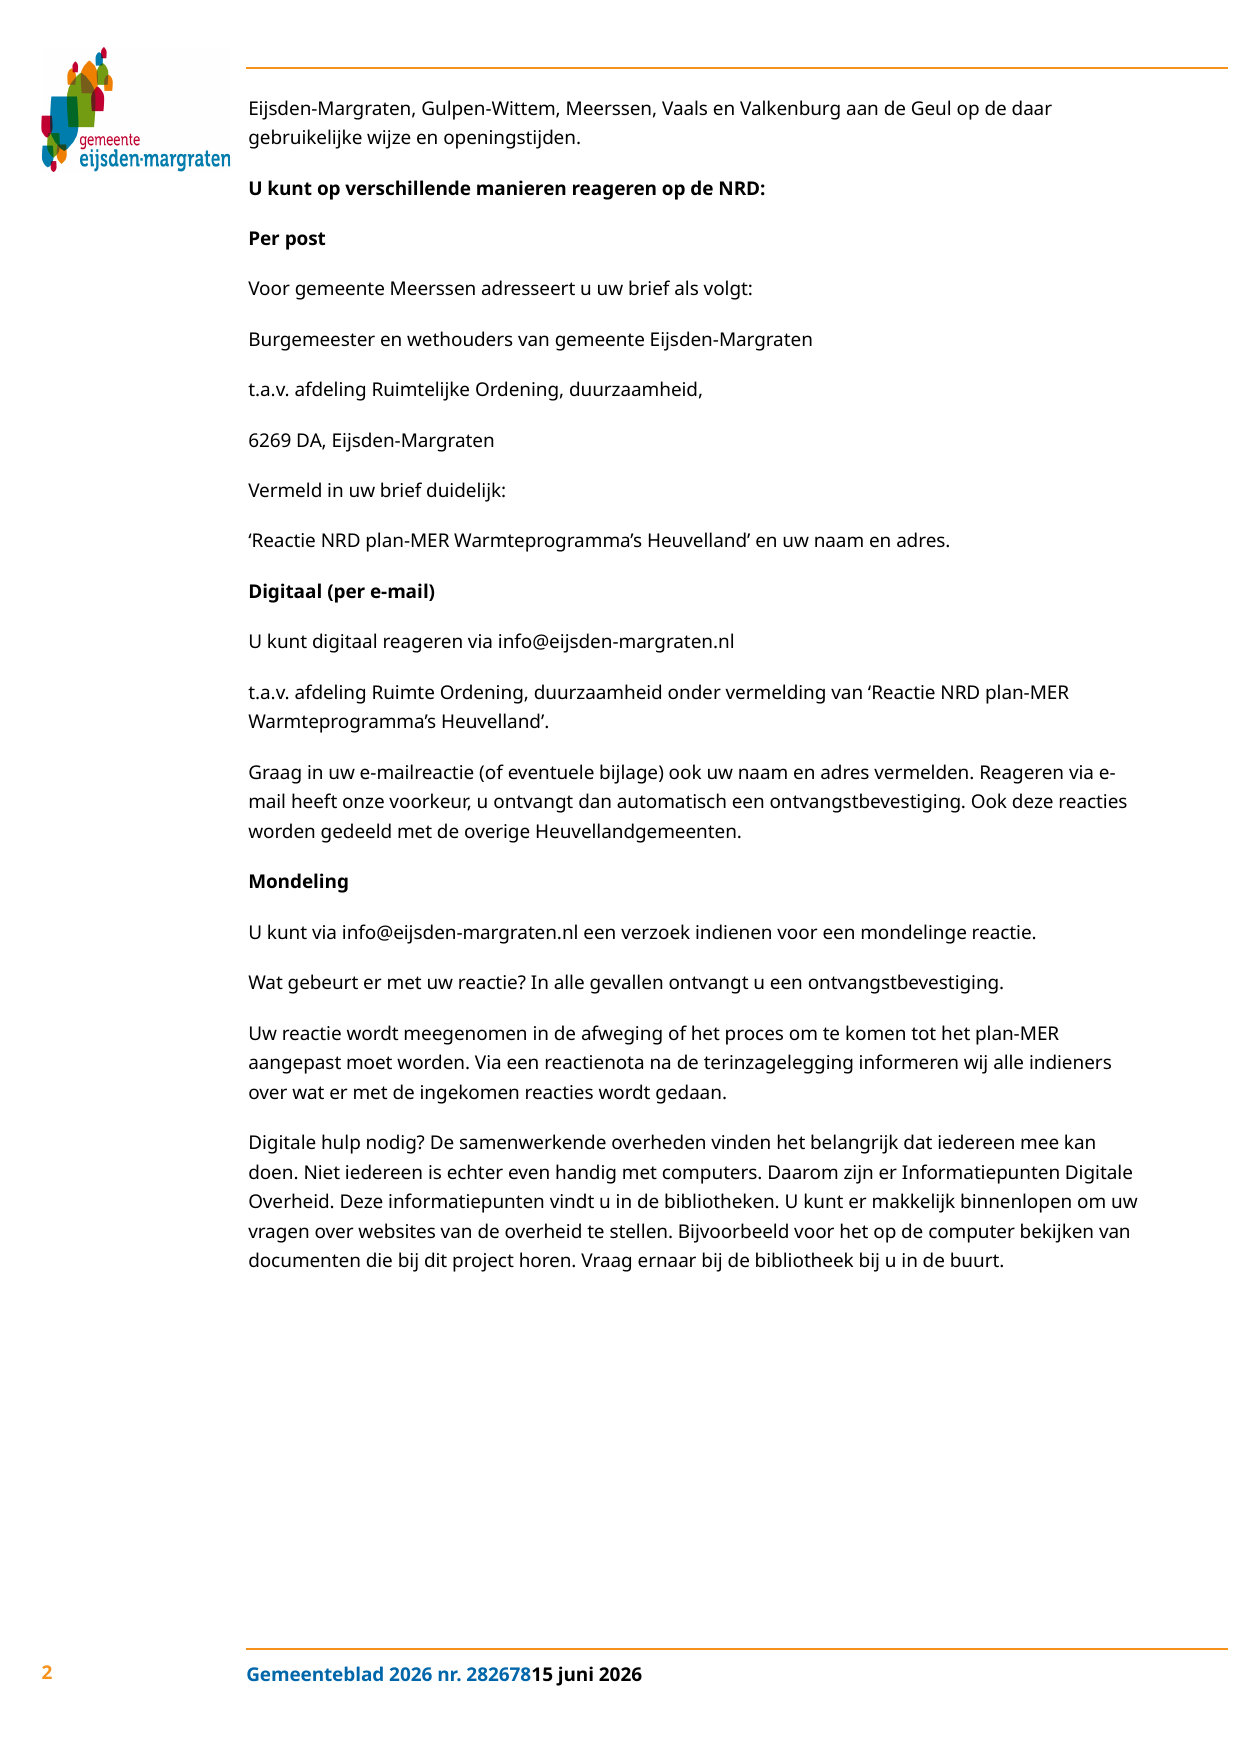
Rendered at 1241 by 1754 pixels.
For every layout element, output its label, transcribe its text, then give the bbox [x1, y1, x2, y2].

text Vermeld in uw brief duidelijk: [248, 477, 1152, 503]
text Burgemeester en wethouders van gemeente Eijsden-Margraten [248, 326, 1152, 352]
text Eijsden-Margraten, Gulpen-Wittem, Meerssen, Vaals en Valkenburg aan de Geul op de daar gebruikelijke wijze en openingstijden. [248, 95, 1152, 150]
text Graag in uw e-mailreactie (of eventuele bijlage) ook uw naam en adres vermelden. Reageren via e- mail heeft onze voorkeur, u ontvangt dan automatisch een ontvangstbevestiging. Ook deze reacties worden gedeeld met de overige Heuvellandgemeenten. [248, 759, 1152, 844]
text t.a.v. afdeling Ruimtelijke Ordening, duurzaamheid, [248, 376, 1152, 402]
text U kunt digitaal reageren via info@eijsden-margraten.nl [248, 628, 1152, 654]
text U kunt op verschillende manieren reageren op de NRD: [248, 175, 1152, 201]
text 6269 DA, Eijsden-Margraten [248, 427, 1152, 453]
text Voor gemeente Meerssen adresseert u uw brief als volgt: [248, 276, 1152, 301]
text Digitale hulp nodig? De samenwerkende overheden vinden het belangrijk dat iedereen mee kan doen. Niet iedereen is echter even handig met computers. Daarom zijn er Informatiepunten Digitale Overheid. Deze informatiepunten vindt u in de bibliotheken. U kunt er makkelijk binnenlopen om uw vragen over websites van de overheid te stellen. Bijvoorbeeld voor het op de computer bekijken van documenten die bij dit project horen. Vraag ernaar bij de bibliotheek bij u in de buurt. [248, 1129, 1152, 1273]
text Wat gebeurt er met uw reactie? In alle gevallen ontvangt u een ontvangstbevestiging. [248, 969, 1152, 995]
text U kunt via info@eijsden-margraten.nl een verzoek indienen voor een mondelinge reactie. [248, 919, 1152, 945]
text Per post [248, 225, 1152, 251]
text Mondeling [248, 868, 1152, 894]
text ‘Reactie NRD plan-MER Warmteprogramma’s Heuvelland’ en uw naam en adres. [248, 528, 1152, 553]
text t.a.v. afdeling Ruimte Ordening, duurzaamheid onder vermelding van ‘Reactie NRD plan-MER Warmteprogramma’s Heuvelland’. [248, 679, 1152, 734]
text Digitaal (per e-mail) [248, 578, 1152, 604]
text Uw reactie wordt meegenomen in de afweging of het proces om te komen tot het plan-MER aangepast moet worden. Via een reactienota na de terinzagelegging informeren wij alle indieners over wat er met de ingekomen reacties wordt gedaan. [248, 1020, 1152, 1105]
picture [41, 47, 231, 172]
